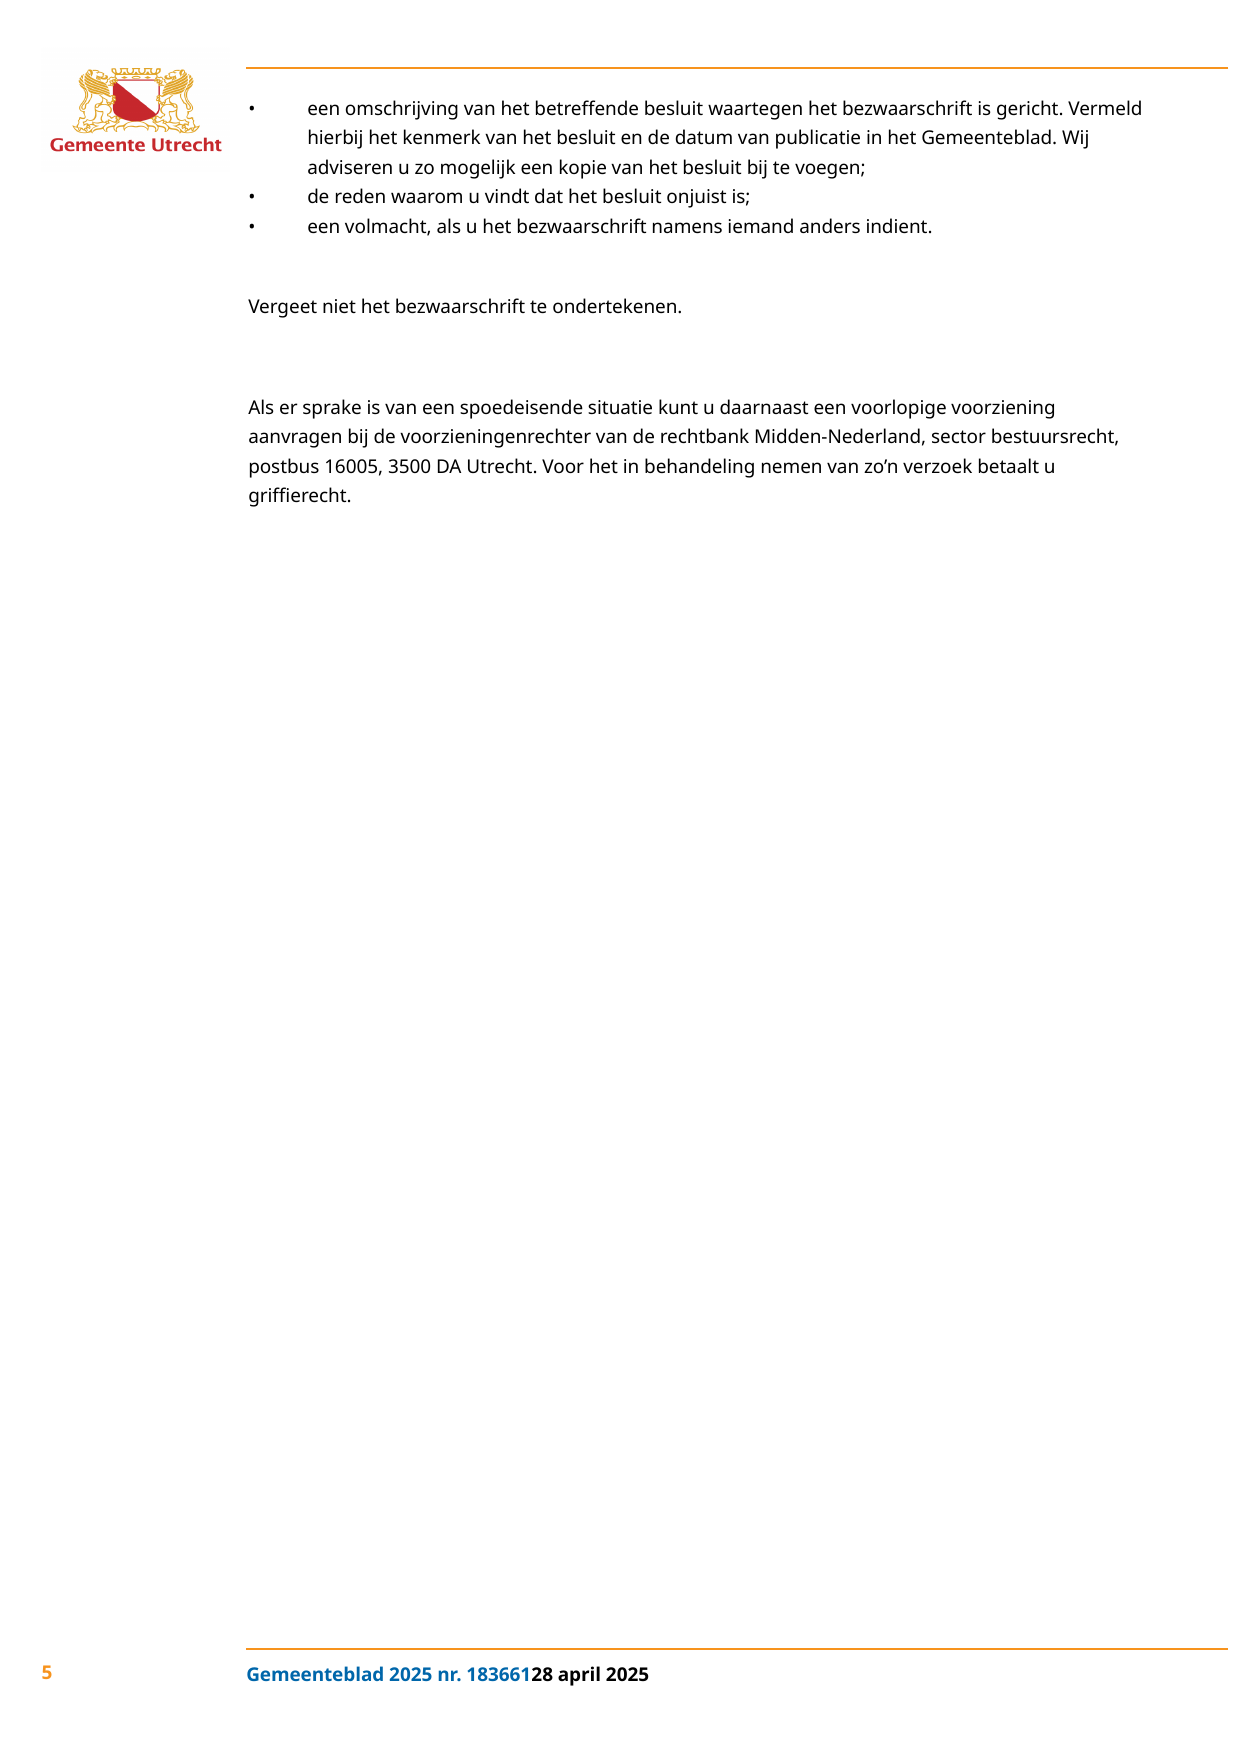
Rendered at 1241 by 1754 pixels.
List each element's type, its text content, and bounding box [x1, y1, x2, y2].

list de reden waarom u vindt dat het besluit onjuist is; [248, 183, 1152, 209]
text Als er sprake is van een spoedeisende situatie kunt u daarnaast een voorlopige voorziening aanvragen bij de voorzieningenrechter van de rechtbank Midden-Nederland, sector bestuursrecht, postbus 16005, 3500 DA Utrecht. Voor het in behandeling nemen van zo’n verzoek betaalt u griffierecht. [248, 394, 1152, 508]
picture [41, 47, 231, 172]
list een volmacht, als u het bezwaarschrift namens iemand anders indient. [248, 213, 1152, 239]
text Vergeet niet het bezwaarschrift te ondertekenen. [248, 293, 1152, 319]
list een omschrijving van het betreffende besluit waartegen het bezwaarschrift is gericht. Vermeld hierbij het kenmerk van het besluit en de datum van publicatie in het Gemeenteblad. Wij adviseren u zo mogelijk een kopie van het besluit bij te voegen; [248, 95, 1152, 180]
